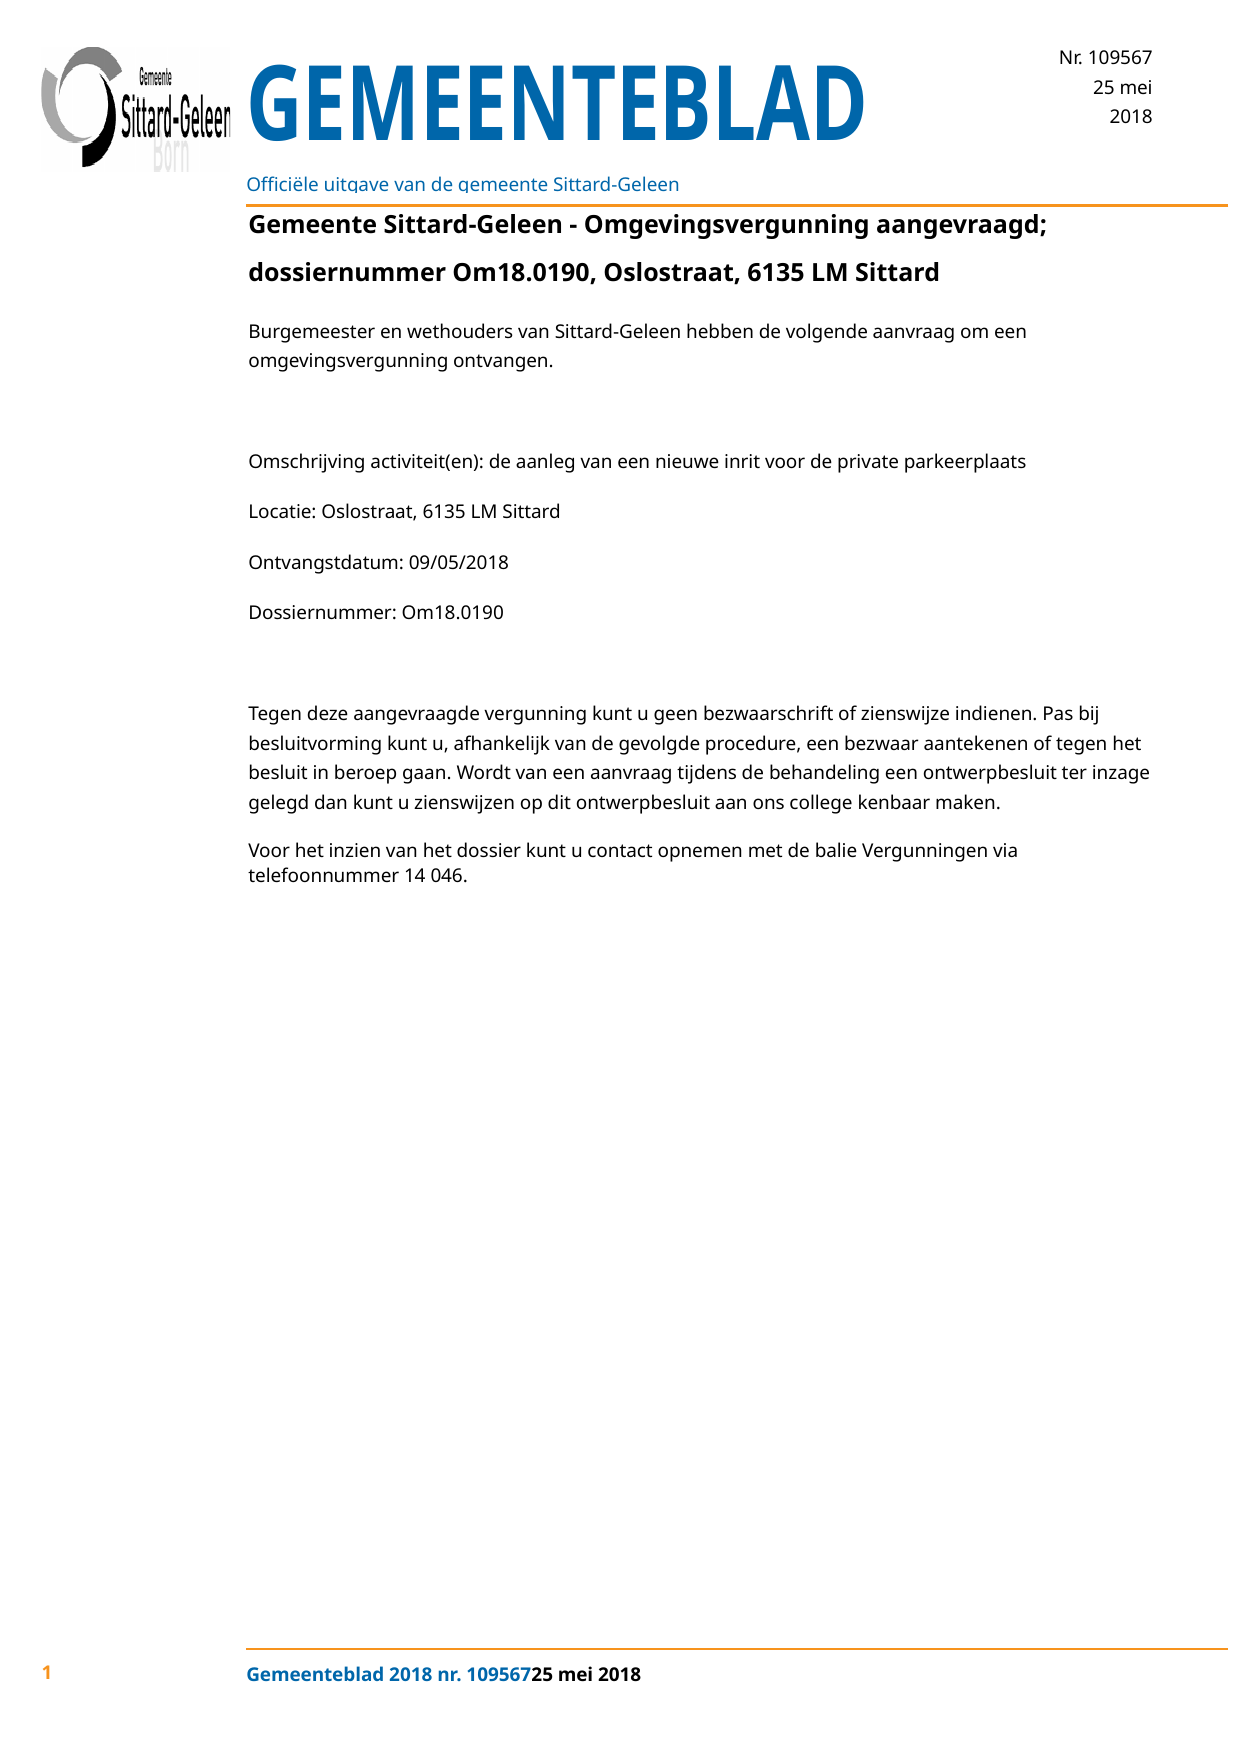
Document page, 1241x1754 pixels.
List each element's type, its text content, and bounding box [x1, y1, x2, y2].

text Omschrijving activiteit(en): de aanleg van een nieuwe inrit voor de private parkeerplaats [248, 448, 1152, 474]
text Locatie: Oslostraat, 6135 LM Sittard [248, 499, 1152, 524]
text Gemeente Sittard-Geleen - Omgevingsvergunning aangevraagd; dossiernummer Om18.0190, Oslostraat, 6135 LM Sittard [248, 207, 1152, 288]
text Tegen deze aangevraagde vergunning kunt u geen bezwaarschrift of zienswijze indienen. Pas bij besluitvorming kunt u, afhankelijk van de gevolgde procedure, een bezwaar aantekenen of tegen het besluit in beroep gaan. Wordt van een aanvraag tijdens de behandeling een ontwerpbesluit ter inzage gelegd dan kunt u zienswijzen op dit ontwerpbesluit aan ons college kenbaar maken. [248, 700, 1152, 815]
text Ontvangstdatum: 09/05/2018 [248, 549, 1152, 575]
picture [41, 47, 231, 172]
text Burgemeester en wethouders van Sittard-Geleen hebben de volgende aanvraag om een omgevingsvergunning ontvangen. [248, 318, 1152, 373]
text Dossiernummer: Om18.0190 [248, 599, 1152, 625]
text Voor het inzien van het dossier kunt u contact opnemen met de balie Vergunningen via telefoonnummer 14 046. [248, 837, 1152, 888]
